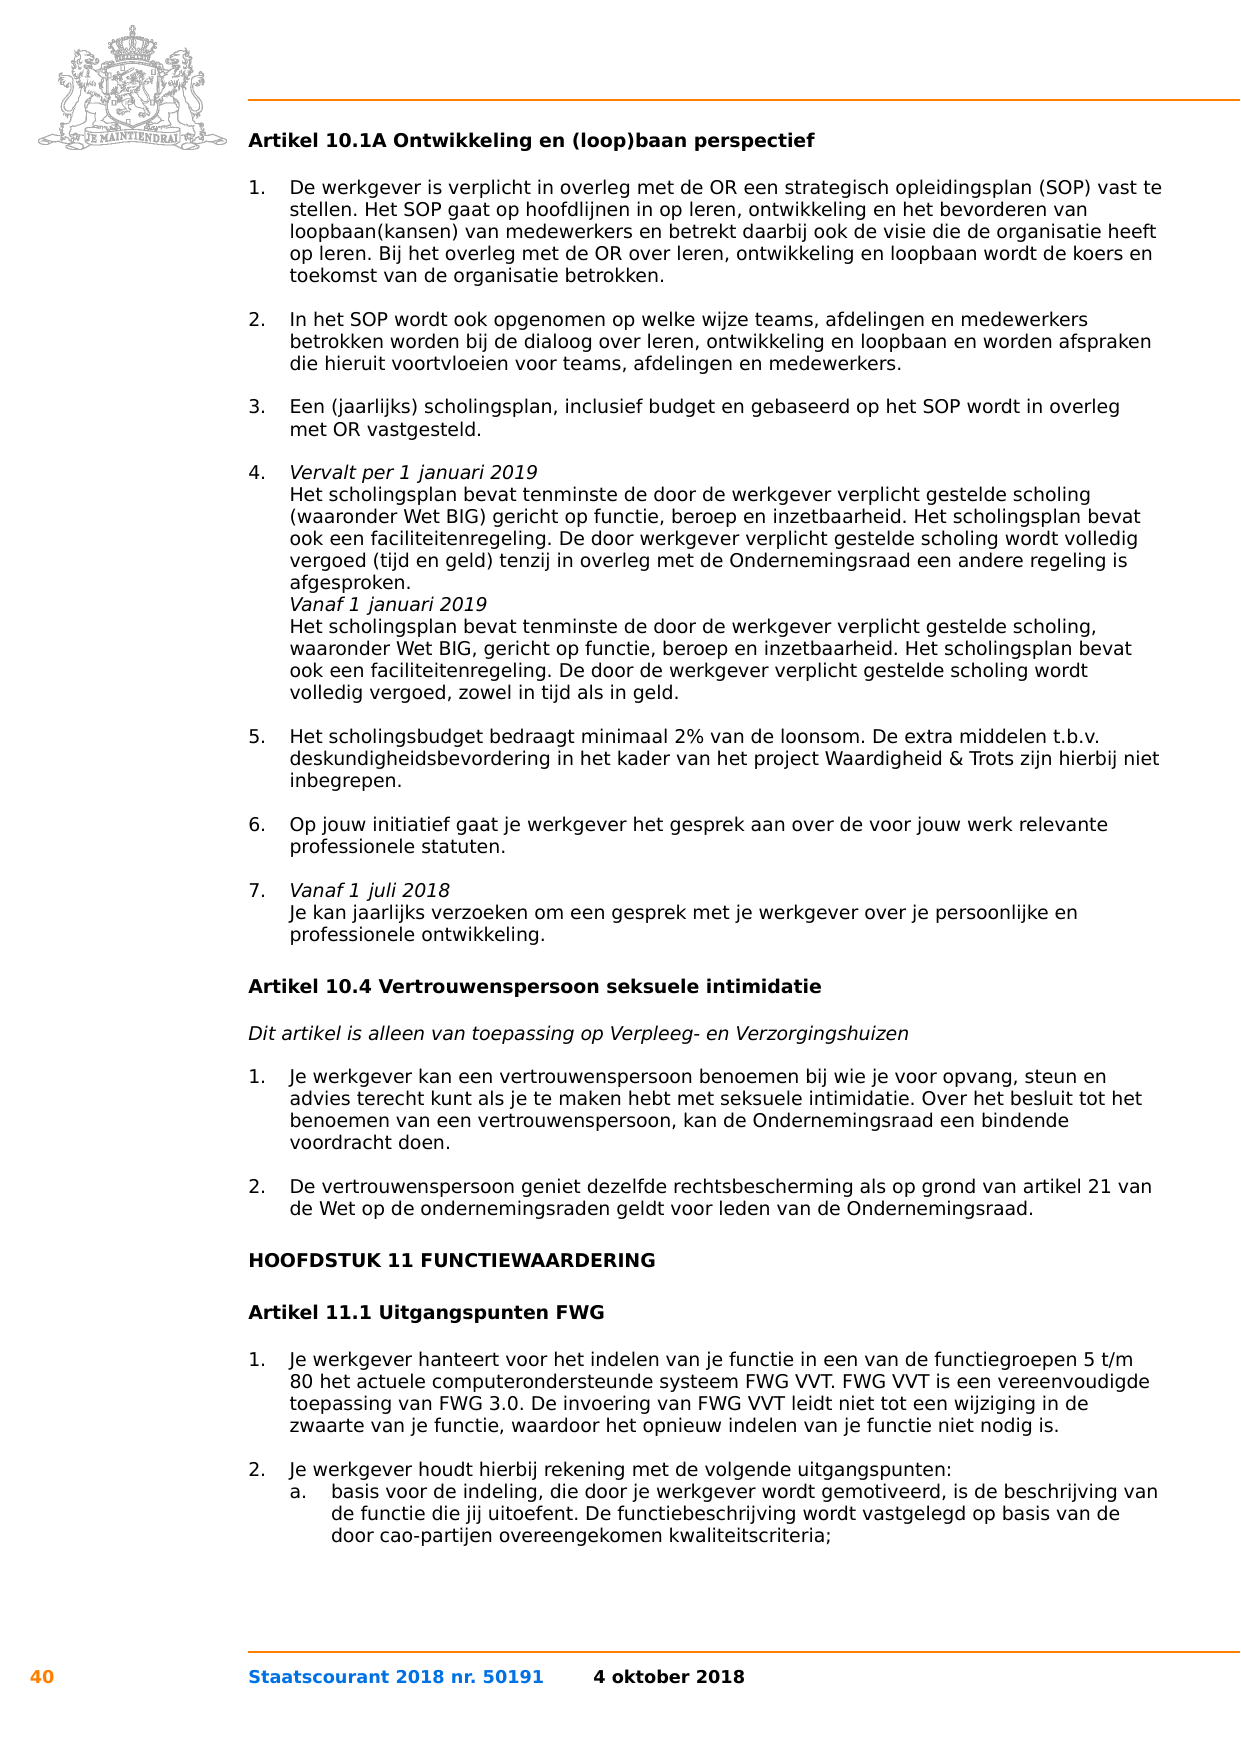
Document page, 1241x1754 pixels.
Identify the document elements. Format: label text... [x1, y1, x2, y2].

text 1. Je werkgever hanteert voor het indelen van je functie in een van de functiegroepen 5 t/m 80 het actuele computerondersteunde systeem FWG VVT. FWG VVT is een vereenvoudigde toepassing van FWG 3.0. De invoering van FWG VVT leidt niet tot een wijziging in de zwaarte van je functie, waardoor het opnieuw indelen van je functie niet nodig is. [248, 1349, 1163, 1437]
text 5. Het scholingsbudget bedraagt minimaal 2% van de loonsom. De extra middelen t.b.v. deskundigheidsbevordering in het kader van het project Waardigheid & Trots zijn hierbij niet inbegrepen. [248, 726, 1163, 792]
text 6. Op jouw initiatief gaat je werkgever het gesprek aan over de voor jouw werk relevante professionele statuten. [248, 814, 1163, 858]
subtitle Dit artikel is alleen van toepassing op Verpleeg- en Verzorgingshuizen [248, 1022, 1163, 1044]
text 1. Je werkgever kan een vertrouwenspersoon benoemen bij wie je voor opvang, steun en advies terecht kunt als je te maken hebt met seksuele intimidatie. Over het besluit tot het benoemen van een vertrouwenspersoon, kan de Ondernemingsraad een bindende voordracht doen. [248, 1066, 1163, 1154]
text 7. Vanaf 1 juli 2018 [248, 879, 1163, 902]
text 3. Een (jaarlijks) scholingsplan, inclusief budget en gebaseerd op het SOP wordt in overleg met OR vastgesteld. [248, 396, 1163, 440]
subtitle Artikel 10.1A Ontwikkeling en (loop)baan perspectief [248, 130, 1163, 152]
subtitle Artikel 11.1 Uitgangspunten FWG [248, 1302, 1163, 1324]
picture [38, 25, 227, 150]
subtitle HOOFDSTUK 11 FUNCTIEWAARDERING [248, 1250, 1163, 1272]
text 4. Vervalt per 1 januari 2019 [248, 462, 1163, 484]
subtitle Artikel 10.4 Vertrouwenspersoon seksuele intimidatie [248, 976, 1163, 997]
text a. basis voor de indeling, die door je werkgever wordt gemotiveerd, is de beschrijving van de functie die jij uitoefent. De functiebeschrijving wordt vastgelegd op basis van de door cao-partijen overeengekomen kwaliteitscriteria; [289, 1481, 1163, 1547]
text Je kan jaarlijks verzoeken om een gesprek met je werkgever over je persoonlijke en professionele ontwikkeling. [289, 902, 1163, 946]
text Het scholingsplan bevat tenminste de door de werkgever verplicht gestelde scholing, waaronder Wet BIG, gericht op functie, beroep en inzetbaarheid. Het scholingsplan bevat ook een faciliteitenregeling. De door de werkgever verplicht gestelde scholing wordt volledig vergoed, zowel in tijd als in geld. [289, 616, 1163, 704]
text 2. In het SOP wordt ook opgenomen op welke wijze teams, afdelingen en medewerkers betrokken worden bij de dialoog over leren, ontwikkeling en loopbaan en worden afspraken die hieruit voortvloeien voor teams, afdelingen en medewerkers. [248, 309, 1163, 374]
text 2. De vertrouwenspersoon geniet dezelfde rechtsbescherming als op grond van artikel 21 van de Wet op de ondernemingsraden geldt voor leden van de Ondernemingsraad. [248, 1176, 1163, 1220]
text 2. Je werkgever houdt hierbij rekening met de volgende uitgangspunten: [248, 1459, 1163, 1481]
text Het scholingsplan bevat tenminste de door de werkgever verplicht gestelde scholing (waaronder Wet BIG) gericht op functie, beroep en inzetbaarheid. Het scholingsplan bevat ook een faciliteitenregeling. De door werkgever verplicht gestelde scholing wordt volledig vergoed (tijd en geld) tenzij in overleg met de Ondernemingsraad een andere regeling is afgesproken. [289, 484, 1163, 594]
text 1. De werkgever is verplicht in overleg met de OR een strategisch opleidingsplan (SOP) vast te stellen. Het SOP gaat op hoofdlijnen in op leren, ontwikkeling en het bevorderen van loopbaan(kansen) van medewerkers en betrekt daarbij ook de visie die de organisatie heeft op leren. Bij het overleg met de OR over leren, ontwikkeling en loopbaan wordt de koers en toekomst van de organisatie betrokken. [248, 177, 1163, 287]
text Vanaf 1 januari 2019 [289, 594, 1163, 616]
